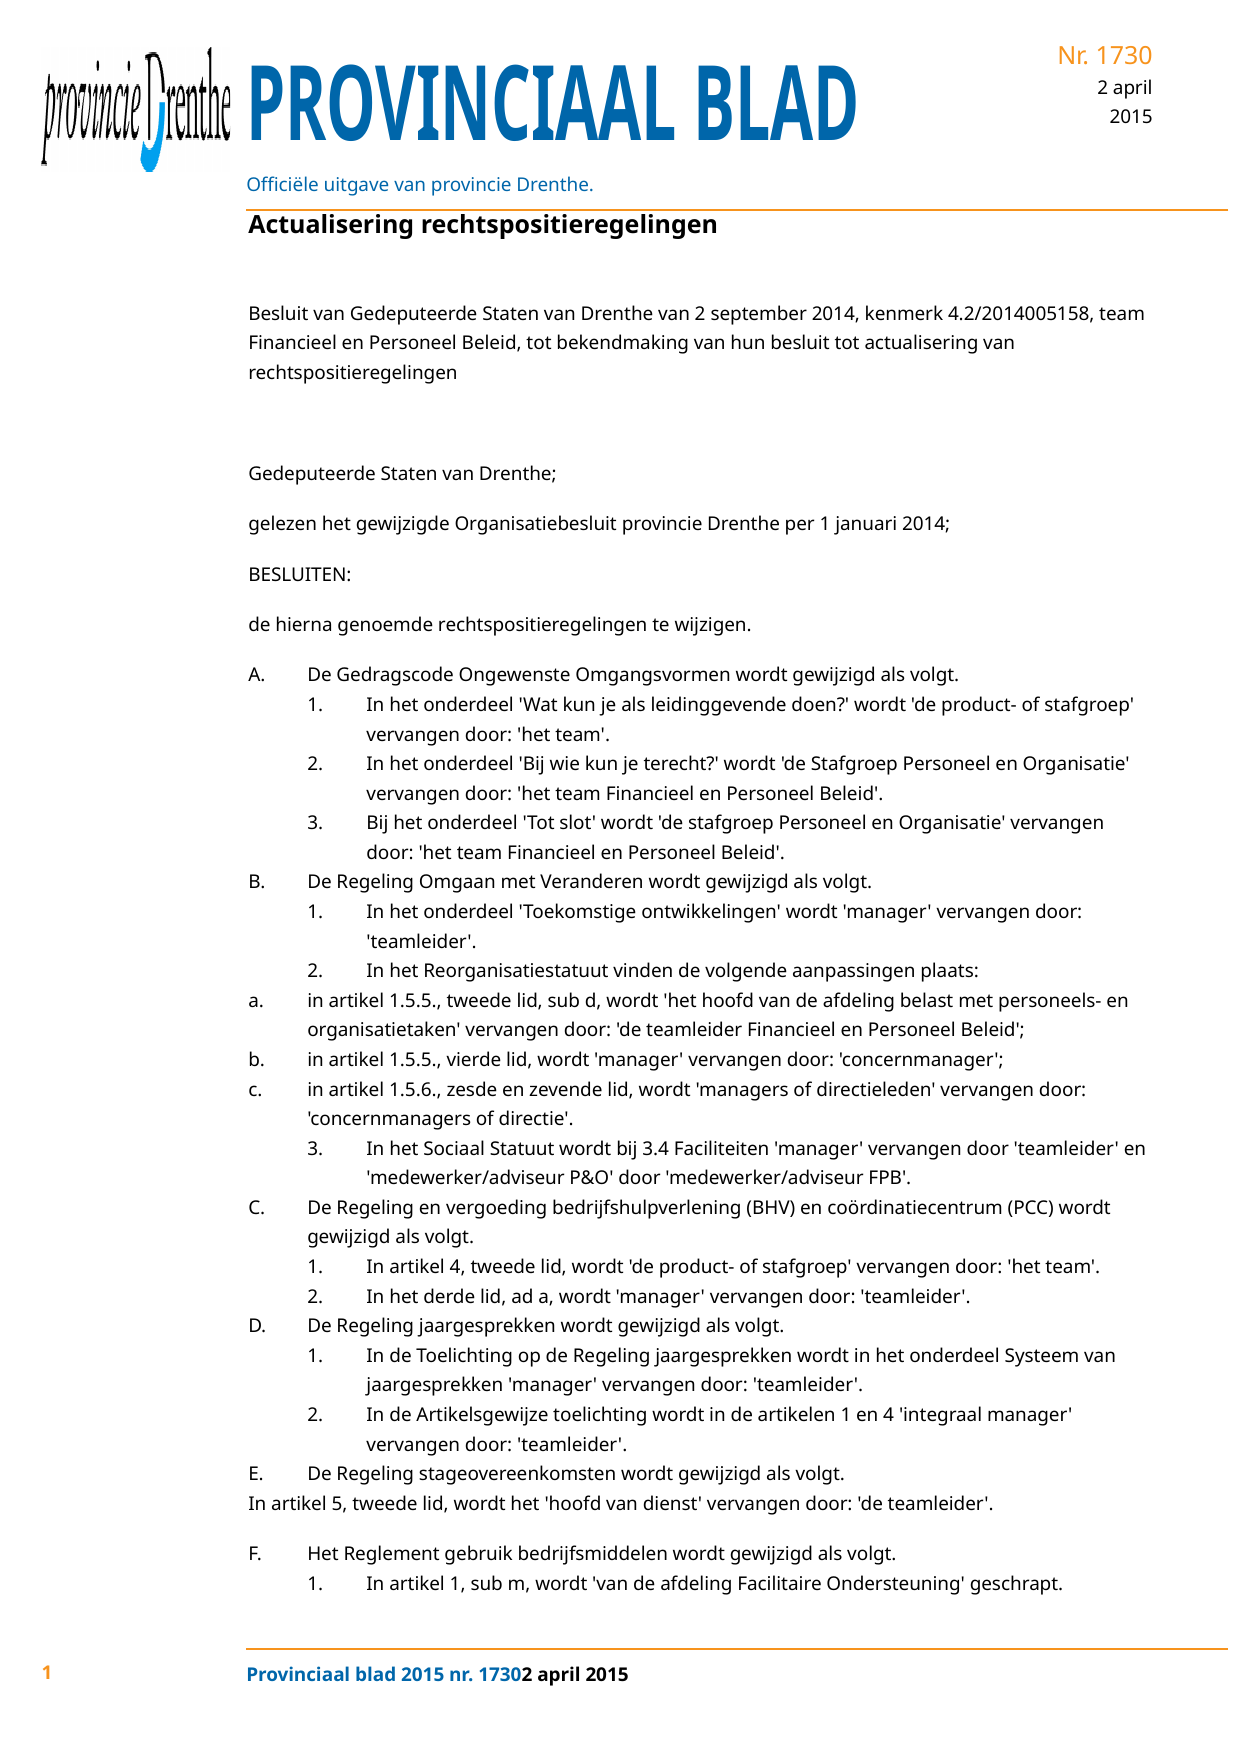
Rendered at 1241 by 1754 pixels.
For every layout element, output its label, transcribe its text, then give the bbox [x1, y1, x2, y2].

text Besluit van Gedeputeerde Staten van Drenthe van 2 september 2014, kenmerk 4.2/2014005158, team Financieel en Personeel Beleid, tot bekendmaking van hun besluit tot actualisering van rechtspositieregelingen [248, 300, 1152, 385]
list De Gedragscode Ongewenste Omgangsvormen wordt gewijzigd als volgt. [248, 662, 1152, 687]
list In het onderdeel 'Toekomstige ontwikkelingen' wordt 'manager' vervangen door: 'teamleider'. [307, 898, 1152, 953]
text Actualisering rechtspositieregelingen [248, 211, 1152, 241]
list Het Reglement gebruik bedrijfsmiddelen wordt gewijzigd als volgt. [248, 1540, 1152, 1566]
list De Regeling jaargesprekken wordt gewijzigd als volgt. [248, 1312, 1152, 1338]
list De Regeling Omgaan met Veranderen wordt gewijzigd als volgt. [248, 869, 1152, 894]
list De Regeling en vergoeding bedrijfshulpverlening (BHV) en coördinatiecentrum (PCC) wordt gewijzigd als volgt. [248, 1194, 1152, 1249]
list In de Artikelsgewijze toelichting wordt in de artikelen 1 en 4 'integraal manager' vervangen door: 'teamleider'. [307, 1401, 1152, 1456]
list In het onderdeel 'Bij wie kun je terecht?' wordt 'de Stafgroep Personeel en Organisatie' vervangen door: 'het team Financieel en Personeel Beleid'. [307, 750, 1152, 806]
list In het Sociaal Statuut wordt bij 3.4 Faciliteiten 'manager' vervangen door 'teamleider' en 'medewerker/adviseur P&O' door 'medewerker/adviseur FPB'. [307, 1135, 1152, 1190]
text de hierna genoemde rechtspositieregelingen te wijzigen. [248, 611, 1152, 637]
list in artikel 1.5.5., tweede lid, sub d, wordt 'het hoofd van de afdeling belast met personeels- en organisatietaken' vervangen door: 'de teamleider Financieel en Personeel Beleid'; [248, 987, 1152, 1042]
list In het onderdeel 'Wat kun je als leidinggevende doen?' wordt 'de product- of stafgroep' vervangen door: 'het team'. [307, 691, 1152, 746]
list In het Reorganisatiestatuut vinden de volgende aanpassingen plaats: [307, 957, 1152, 983]
list In de Toelichting op de Regeling jaargesprekken wordt in het onderdeel Systeem van jaargesprekken 'manager' vervangen door: 'teamleider'. [307, 1342, 1152, 1397]
text In artikel 5, tweede lid, wordt het 'hoofd van dienst' vervangen door: 'de teamleider'. [248, 1490, 1152, 1516]
picture [41, 47, 231, 172]
text gelezen het gewijzigde Organisatiebesluit provincie Drenthe per 1 januari 2014; [248, 510, 1152, 536]
list In artikel 1, sub m, wordt 'van de afdeling Facilitaire Ondersteuning' geschrapt. [307, 1570, 1152, 1596]
list Bij het onderdeel 'Tot slot' wordt 'de stafgroep Personeel en Organisatie' vervangen door: 'het team Financieel en Personeel Beleid'. [307, 809, 1152, 865]
list in artikel 1.5.5., vierde lid, wordt 'manager' vervangen door: 'concernmanager'; [248, 1046, 1152, 1072]
list in artikel 1.5.6., zesde en zevende lid, wordt 'managers of directieleden' vervangen door: 'concernmanagers of directie'. [248, 1076, 1152, 1131]
list De Regeling stageovereenkomsten wordt gewijzigd als volgt. [248, 1460, 1152, 1486]
text BESLUITEN: [248, 561, 1152, 586]
list In het derde lid, ad a, wordt 'manager' vervangen door: 'teamleider'. [307, 1283, 1152, 1308]
text Gedeputeerde Staten van Drenthe; [248, 460, 1152, 486]
list In artikel 4, tweede lid, wordt 'de product- of stafgroep' vervangen door: 'het team'. [307, 1253, 1152, 1279]
